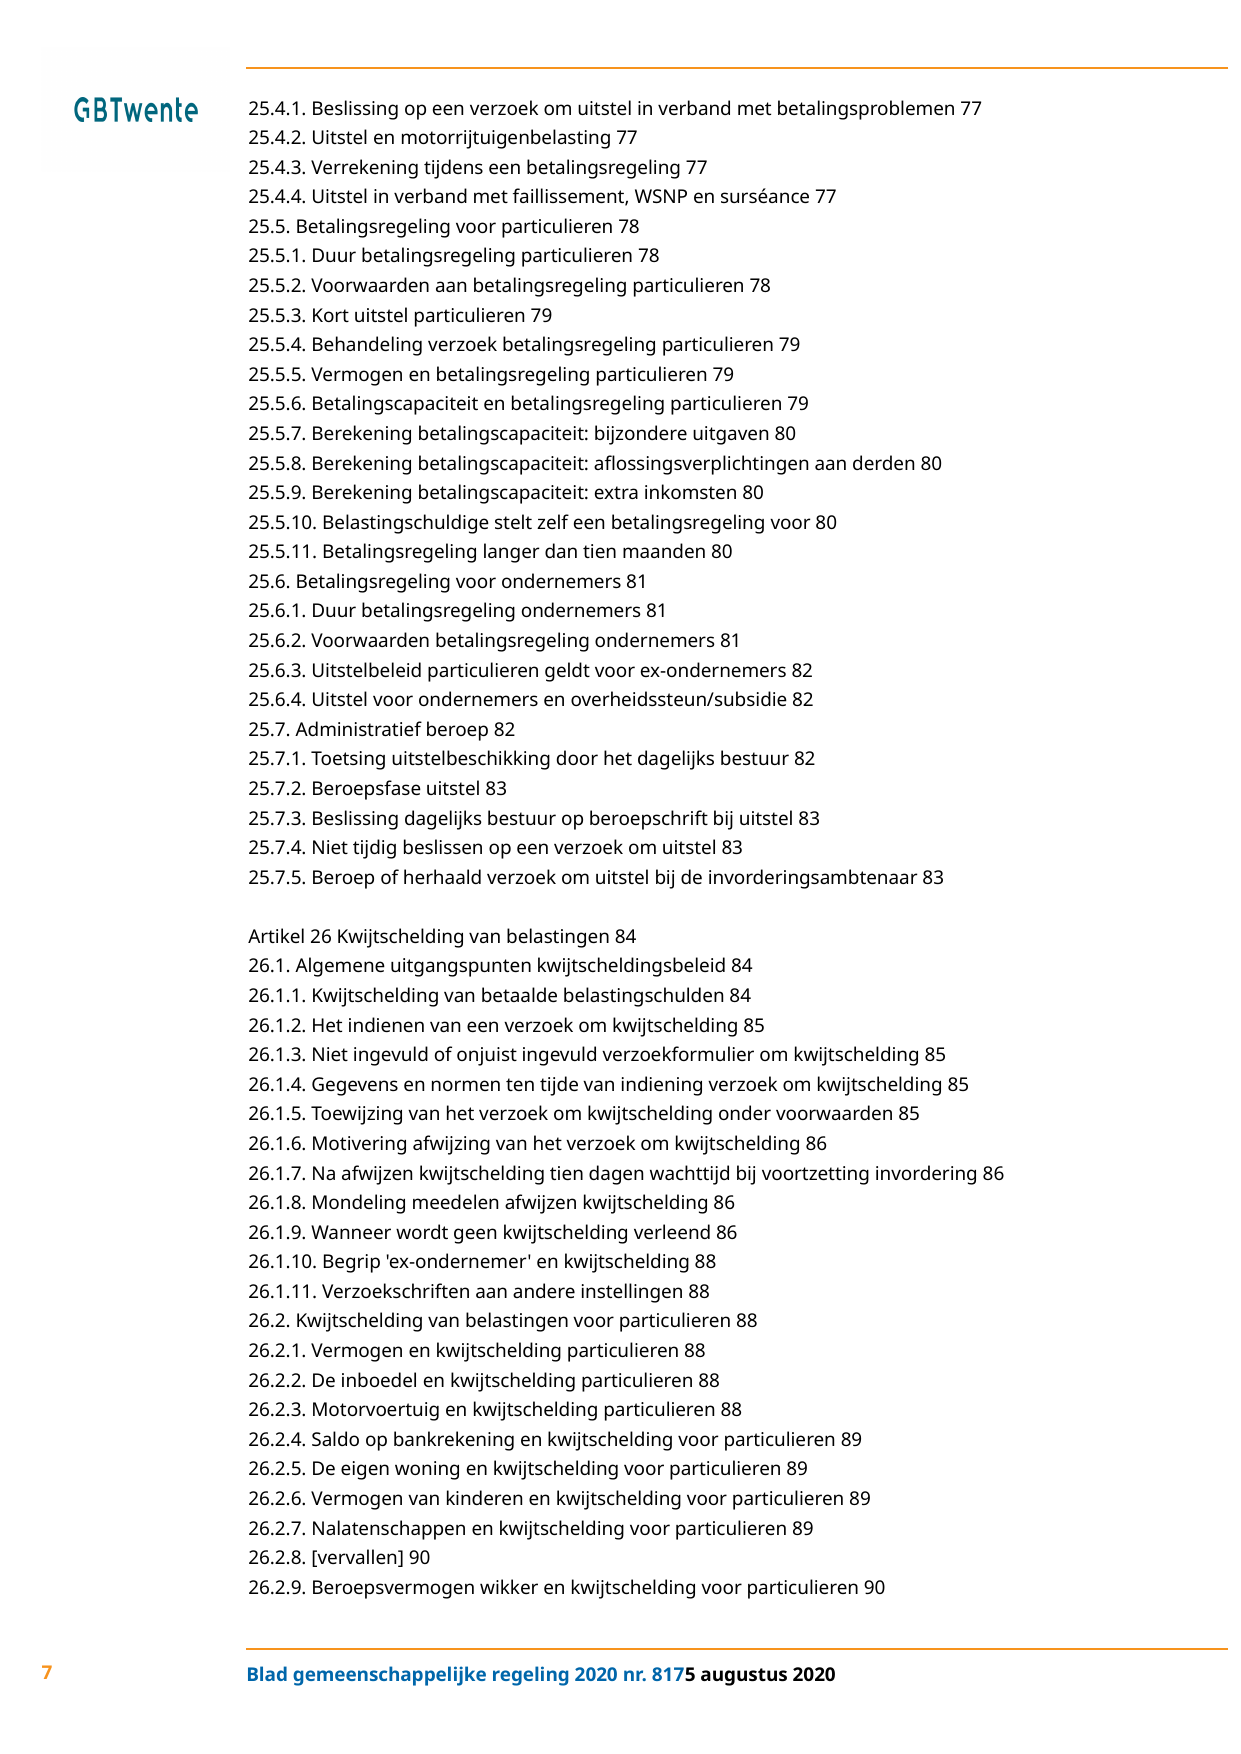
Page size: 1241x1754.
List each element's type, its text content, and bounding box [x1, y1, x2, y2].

text 26.2.5. De eigen woning en kwijtschelding voor particulieren 89 [248, 1456, 1152, 1481]
text 25.7.3. Beslissing dagelijks bestuur op beroepschrift bij uitstel 83 [248, 805, 1152, 831]
text 26.1.1. Kwijtschelding van betaalde belastingschulden 84 [248, 982, 1152, 1008]
text 25.5.7. Berekening betalingscapaciteit: bijzondere uitgaven 80 [248, 420, 1152, 446]
text 25.4.2. Uitstel en motorrijtuigenbelasting 77 [248, 124, 1152, 150]
text 26.1.9. Wanneer wordt geen kwijtschelding verleend 86 [248, 1219, 1152, 1245]
text 25.6.4. Uitstel voor ondernemers en overheidssteun/subsidie 82 [248, 686, 1152, 712]
text 25.4.1. Beslissing op een verzoek om uitstel in verband met betalingsproblemen 77 [248, 95, 1152, 121]
text 25.5. Betalingsregeling voor particulieren 78 [248, 213, 1152, 239]
text 25.7.4. Niet tijdig beslissen op een verzoek om uitstel 83 [248, 834, 1152, 860]
text 25.6. Betalingsregeling voor ondernemers 81 [248, 568, 1152, 594]
text 26.2.4. Saldo op bankrekening en kwijtschelding voor particulieren 89 [248, 1426, 1152, 1452]
text 25.7.5. Beroep of herhaald verzoek om uitstel bij de invorderingsambtenaar 83 [248, 864, 1152, 890]
text 25.5.9. Berekening betalingscapaciteit: extra inkomsten 80 [248, 479, 1152, 505]
text Artikel 26 Kwijtschelding van belastingen 84 [248, 923, 1152, 949]
text 25.5.8. Berekening betalingscapaciteit: aflossingsverplichtingen aan derden 80 [248, 450, 1152, 476]
text 26.2.2. De inboedel en kwijtschelding particulieren 88 [248, 1367, 1152, 1393]
text 26.2.9. Beroepsvermogen wikker en kwijtschelding voor particulieren 90 [248, 1574, 1152, 1600]
text 26.2. Kwijtschelding van belastingen voor particulieren 88 [248, 1308, 1152, 1333]
text 25.5.5. Vermogen en betalingsregeling particulieren 79 [248, 361, 1152, 387]
text 25.5.4. Behandeling verzoek betalingsregeling particulieren 79 [248, 331, 1152, 357]
text 25.5.11. Betalingsregeling langer dan tien maanden 80 [248, 538, 1152, 564]
picture [41, 47, 231, 172]
text 26.2.3. Motorvoertuig en kwijtschelding particulieren 88 [248, 1396, 1152, 1422]
text 25.5.10. Belastingschuldige stelt zelf een betalingsregeling voor 80 [248, 509, 1152, 535]
text 26.2.8. [vervallen] 90 [248, 1544, 1152, 1570]
text 25.5.6. Betalingscapaciteit en betalingsregeling particulieren 79 [248, 391, 1152, 416]
text 25.4.3. Verrekening tijdens een betalingsregeling 77 [248, 154, 1152, 180]
text 26.2.6. Vermogen van kinderen en kwijtschelding voor particulieren 89 [248, 1485, 1152, 1511]
text 26.2.1. Vermogen en kwijtschelding particulieren 88 [248, 1337, 1152, 1363]
text 25.7.1. Toetsing uitstelbeschikking door het dagelijks bestuur 82 [248, 746, 1152, 771]
text 25.5.3. Kort uitstel particulieren 79 [248, 302, 1152, 328]
text 25.7.2. Beroepsfase uitstel 83 [248, 775, 1152, 801]
text 26.1.10. Begrip 'ex-ondernemer' en kwijtschelding 88 [248, 1248, 1152, 1274]
text 25.6.1. Duur betalingsregeling ondernemers 81 [248, 598, 1152, 623]
text 26.2.7. Nalatenschappen en kwijtschelding voor particulieren 89 [248, 1515, 1152, 1541]
text 26.1.11. Verzoekschriften aan andere instellingen 88 [248, 1278, 1152, 1304]
text 25.6.2. Voorwaarden betalingsregeling ondernemers 81 [248, 627, 1152, 653]
text 26.1.5. Toewijzing van het verzoek om kwijtschelding onder voorwaarden 85 [248, 1101, 1152, 1126]
text 26.1.4. Gegevens en normen ten tijde van indiening verzoek om kwijtschelding 85 [248, 1071, 1152, 1097]
text 26.1.2. Het indienen van een verzoek om kwijtschelding 85 [248, 1012, 1152, 1038]
text 25.7. Administratief beroep 82 [248, 716, 1152, 742]
text 25.5.1. Duur betalingsregeling particulieren 78 [248, 243, 1152, 268]
text 25.4.4. Uitstel in verband met faillissement, WSNP en surséance 77 [248, 183, 1152, 209]
text 26.1.6. Motivering afwijzing van het verzoek om kwijtschelding 86 [248, 1130, 1152, 1156]
text 25.6.3. Uitstelbeleid particulieren geldt voor ex-ondernemers 82 [248, 657, 1152, 683]
text 26.1.3. Niet ingevuld of onjuist ingevuld verzoekformulier om kwijtschelding 85 [248, 1041, 1152, 1067]
text 26.1.8. Mondeling meedelen afwijzen kwijtschelding 86 [248, 1189, 1152, 1215]
text 26.1. Algemene uitgangspunten kwijtscheldingsbeleid 84 [248, 953, 1152, 978]
text 26.1.7. Na afwijzen kwijtschelding tien dagen wachttijd bij voortzetting invordering 86 [248, 1160, 1152, 1186]
text 25.5.2. Voorwaarden aan betalingsregeling particulieren 78 [248, 272, 1152, 298]
